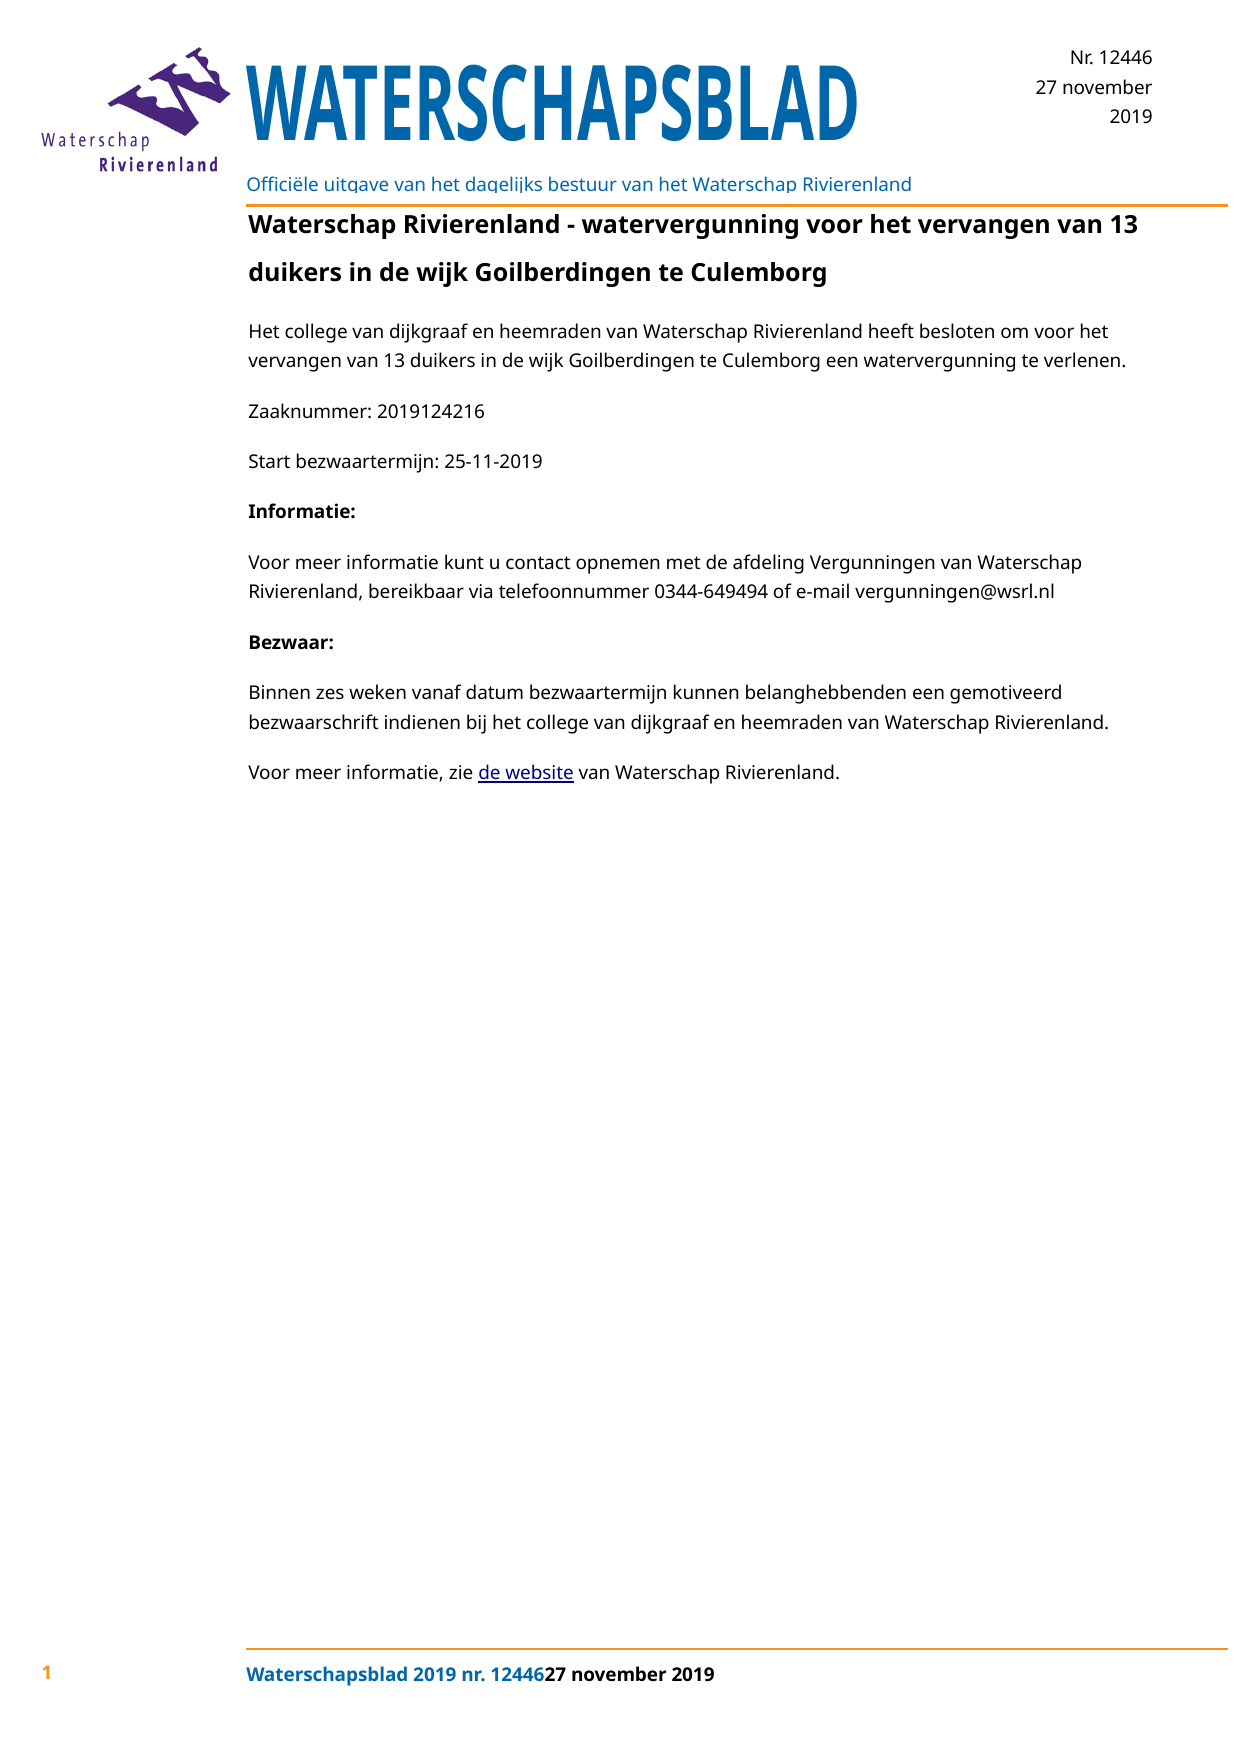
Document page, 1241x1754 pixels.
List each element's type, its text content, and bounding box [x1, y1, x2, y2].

text Bezwaar: [248, 629, 1152, 655]
text Binnen zes weken vanaf datum bezwaartermijn kunnen belanghebbenden een gemotiveerd bezwaarschrift indienen bij het college van dijkgraaf en heemraden van Waterschap Rivierenland. [248, 679, 1152, 735]
text Voor meer informatie, zie de website van Waterschap Rivierenland. [248, 759, 1152, 785]
text Start bezwaartermijn: 25-11-2019 [248, 448, 1152, 474]
text Informatie: [248, 499, 1152, 524]
text Zaaknummer: 2019124216 [248, 398, 1152, 424]
text Voor meer informatie kunt u contact opnemen met de afdeling Vergunningen van Waterschap Rivierenland, bereikbaar via telefoonnummer 0344-649494 of e-mail vergunningen@wsrl.nl [248, 549, 1152, 604]
text Waterschap Rivierenland - watervergunning voor het vervangen van 13 duikers in de wijk Goilberdingen te Culemborg [248, 207, 1152, 288]
picture [41, 47, 231, 172]
text Het college van dijkgraaf en heemraden van Waterschap Rivierenland heeft besloten om voor het vervangen van 13 duikers in de wijk Goilberdingen te Culemborg een watervergunning te verlenen. [248, 318, 1152, 373]
